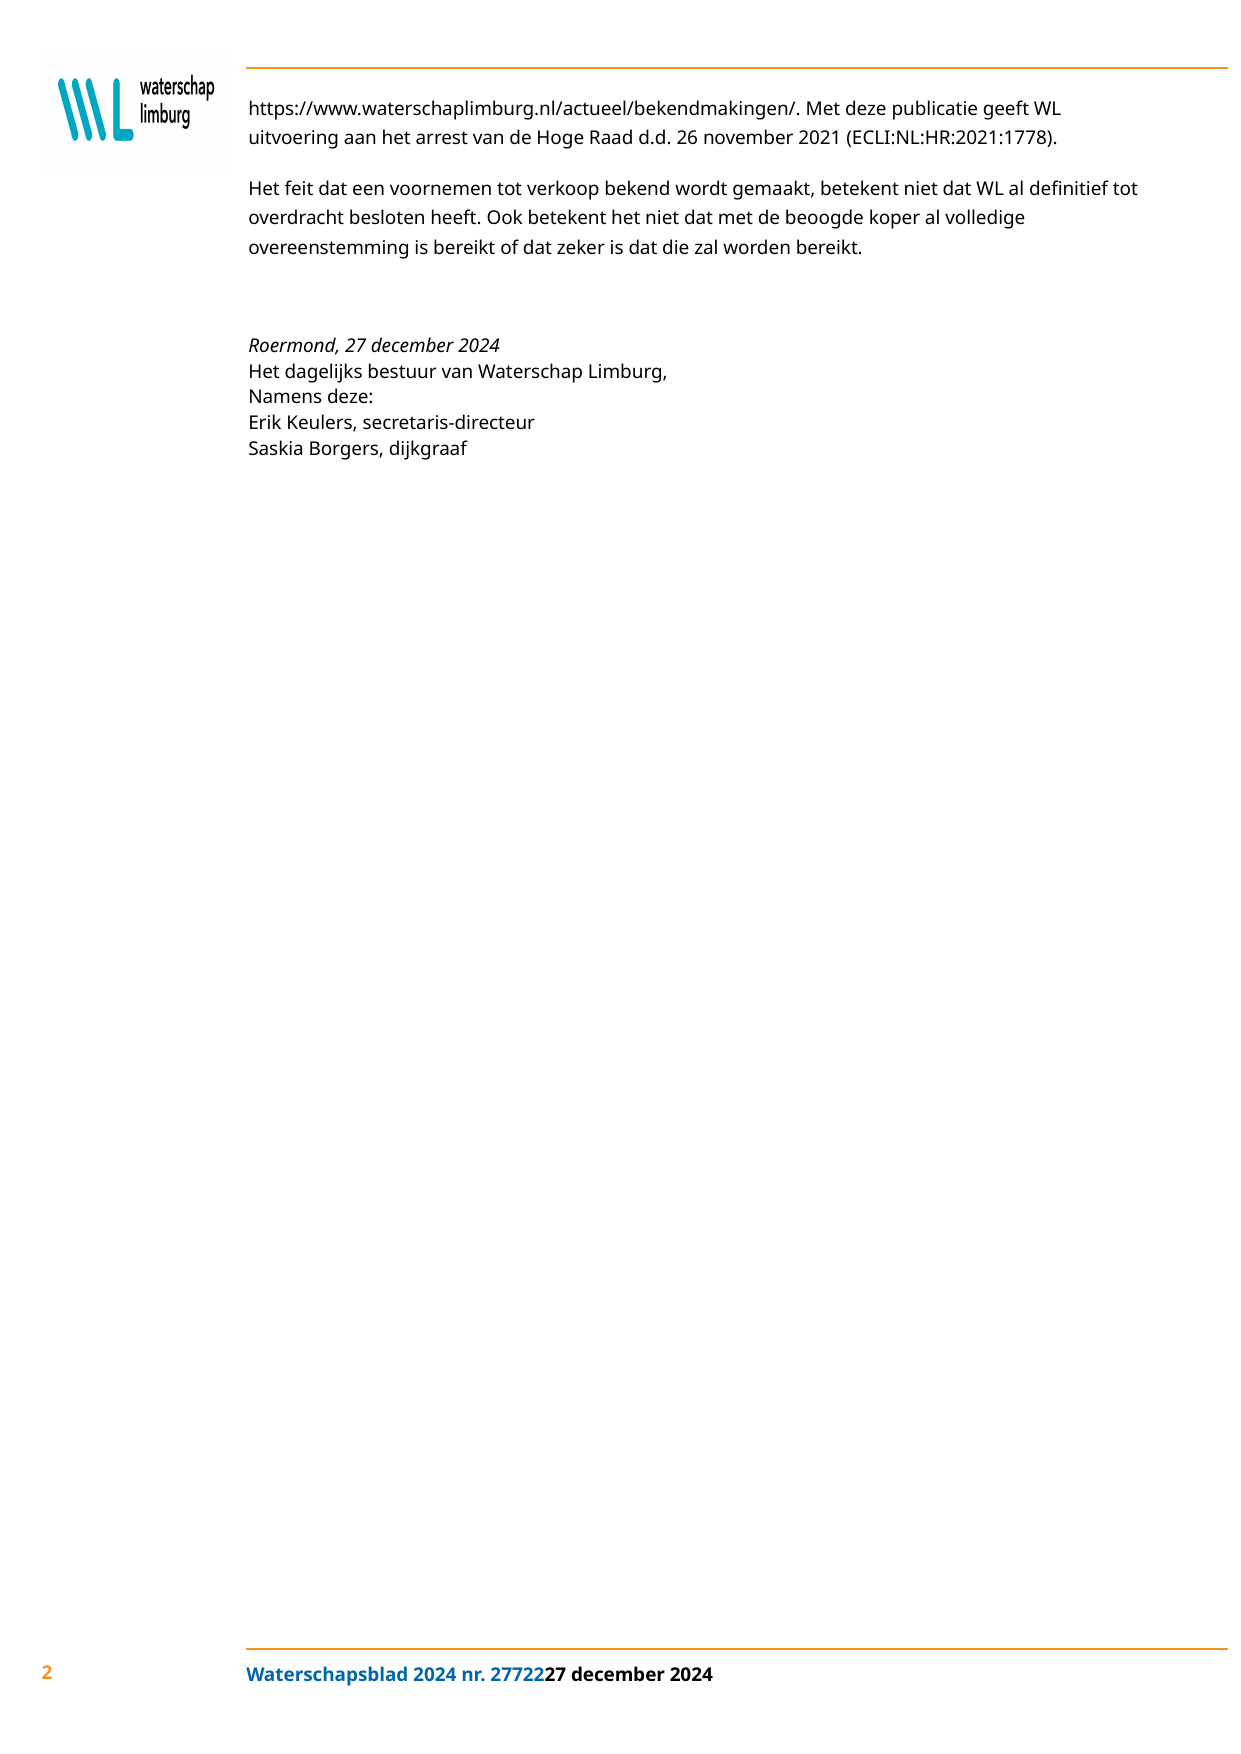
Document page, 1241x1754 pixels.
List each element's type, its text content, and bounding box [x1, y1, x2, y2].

text Saskia Borgers, dijkgraaf [248, 435, 1152, 461]
text Het feit dat een voornemen tot verkoop bekend wordt gemaakt, betekent niet dat WL al definitief tot overdracht besloten heeft. Ook betekent het niet dat met de beoogde koper al volledige overeenstemming is bereikt of dat zeker is dat die zal worden bereikt. [248, 175, 1152, 260]
picture [41, 47, 231, 172]
text Roermond, 27 december 2024 [248, 332, 1152, 358]
text Erik Keulers, secretaris-directeur [248, 409, 1152, 435]
text https://www.waterschaplimburg.nl/actueel/bekendmakingen/. Met deze publicatie geeft WL uitvoering aan het arrest van de Hoge Raad d.d. 26 november 2021 (ECLI:NL:HR:2021:1778). [248, 95, 1152, 150]
text Namens deze: [248, 384, 1152, 409]
text Het dagelijks bestuur van Waterschap Limburg, [248, 358, 1152, 384]
